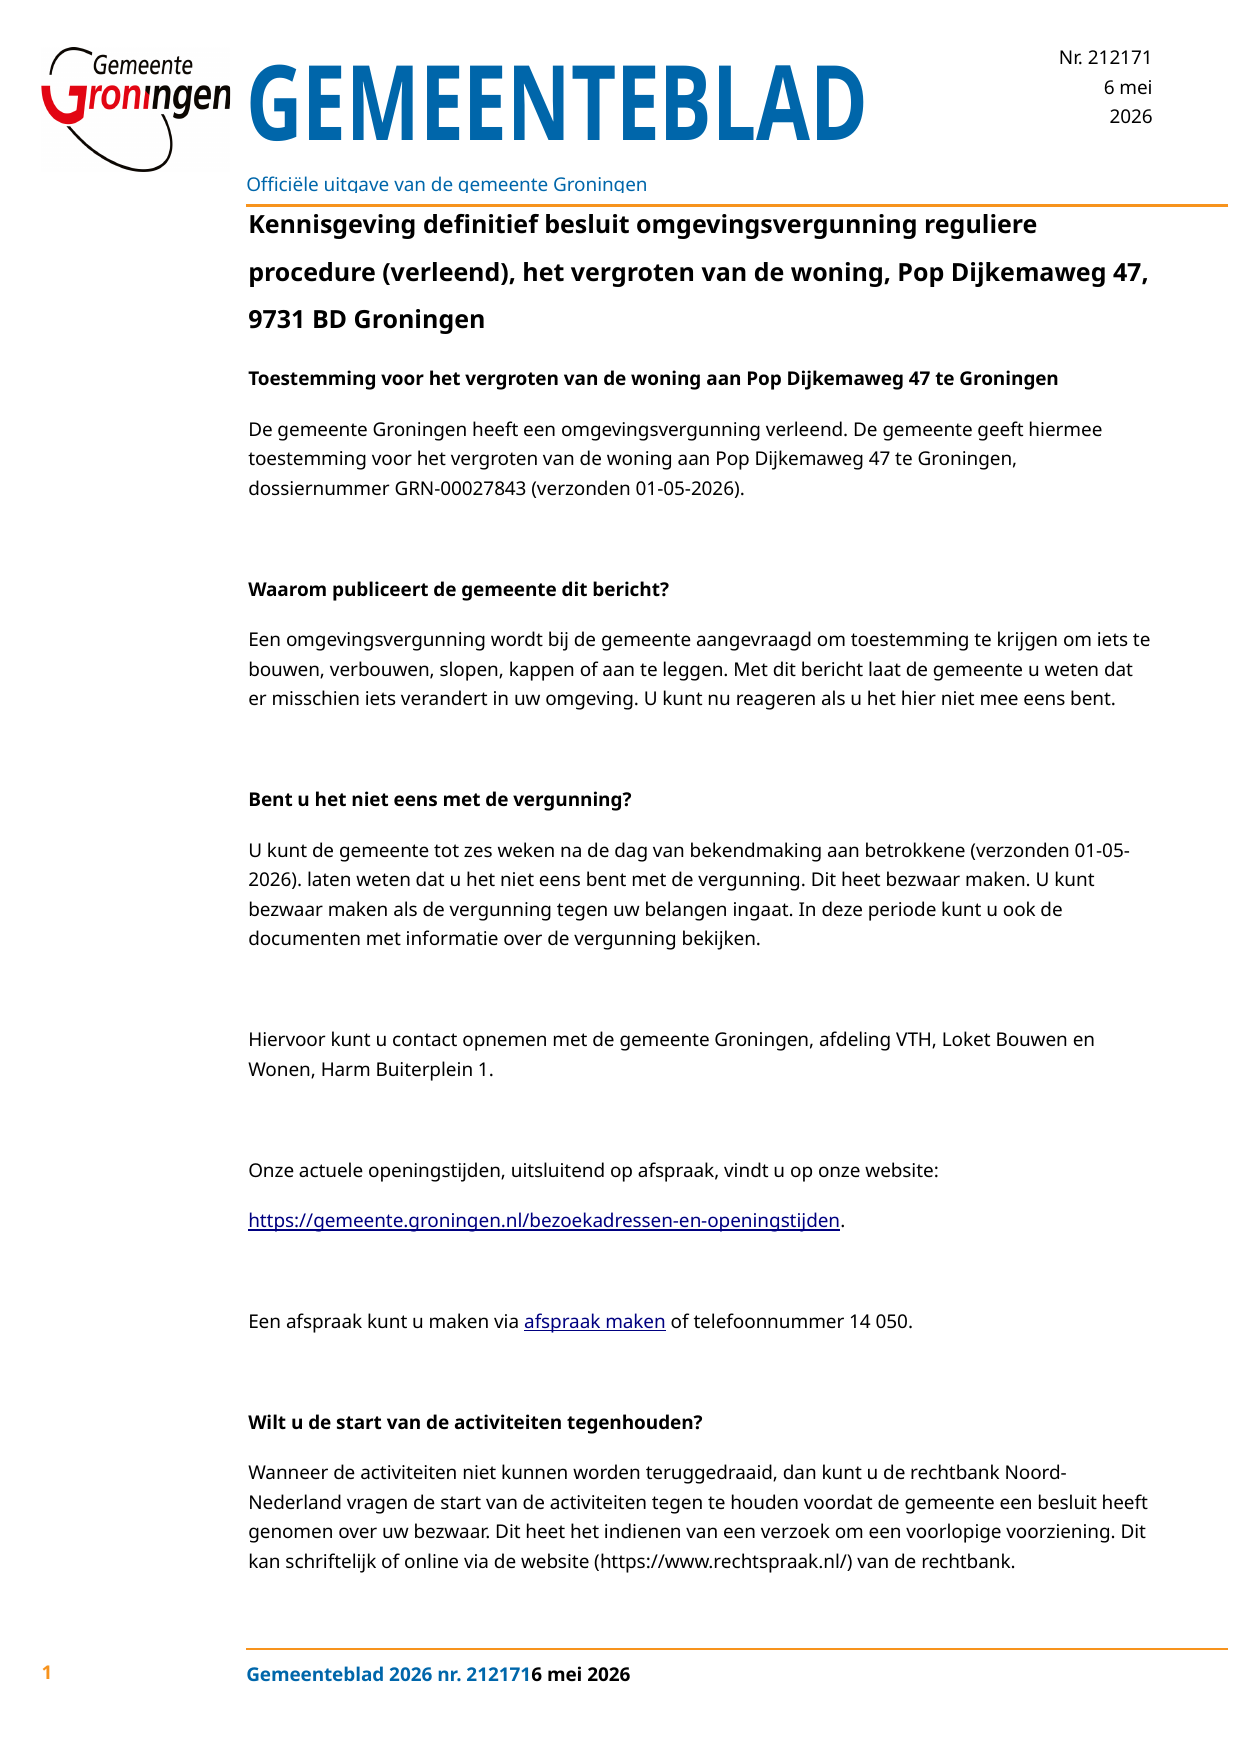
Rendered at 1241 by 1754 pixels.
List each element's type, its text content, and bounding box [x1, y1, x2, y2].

text Bent u het niet eens met de vergunning? [248, 786, 1152, 812]
text Wanneer de activiteiten niet kunnen worden teruggedraaid, dan kunt u de rechtbank Noord-Nederland vragen de start van de activiteiten tegen te houden voordat de gemeente een besluit heeft genomen over uw bezwaar. Dit heet het indienen van een verzoek om een voorlopige voorziening. Dit kan schriftelijk of online via de website (https://www.rechtspraak.nl/) van de rechtbank. [248, 1459, 1152, 1574]
text Onze actuele openingstijden, uitsluitend op afspraak, vindt u op onze website: [248, 1157, 1152, 1182]
text Waarom publiceert de gemeente dit bericht? [248, 576, 1152, 602]
text De gemeente Groningen heeft een omgevingsvergunning verleend. De gemeente geeft hiermee toestemming voor het vergroten van de woning aan Pop Dijkemaweg 47 te Groningen, dossiernummer GRN-00027843 (verzonden 01-05-2026). [248, 416, 1152, 501]
picture [41, 47, 231, 172]
text Hiervoor kunt u contact opnemen met de gemeente Groningen, afdeling VTH, Loket Bouwen en Wonen, Harm Buiterplein 1. [248, 1026, 1152, 1082]
text Toestemming voor het vergroten van de woning aan Pop Dijkemaweg 47 te Groningen [248, 366, 1152, 391]
text Kennisgeving definitief besluit omgevingsvergunning reguliere procedure (verleend), het vergroten van de woning, Pop Dijkemaweg 47, 9731 BD Groningen [248, 207, 1152, 336]
text U kunt de gemeente tot zes weken na de dag van bekendmaking aan betrokkene (verzonden 01-05-2026). laten weten dat u het niet eens bent met de vergunning. Dit heet bezwaar maken. U kunt bezwaar maken als de vergunning tegen uw belangen ingaat. In deze periode kunt u ook de documenten met informatie over de vergunning bekijken. [248, 837, 1152, 951]
text https://gemeente.groningen.nl/bezoekadressen-en-openingstijden. [248, 1207, 1152, 1233]
text Een afspraak kunt u maken via afspraak maken of telefoonnummer 14 050. [248, 1308, 1152, 1334]
text Wilt u de start van de activiteiten tegenhouden? [248, 1409, 1152, 1434]
text Een omgevingsvergunning wordt bij de gemeente aangevraagd om toestemming te krijgen om iets te bouwen, verbouwen, slopen, kappen of aan te leggen. Met dit bericht laat de gemeente u weten dat er misschien iets verandert in uw omgeving. U kunt nu reageren als u het hier niet mee eens bent. [248, 626, 1152, 711]
